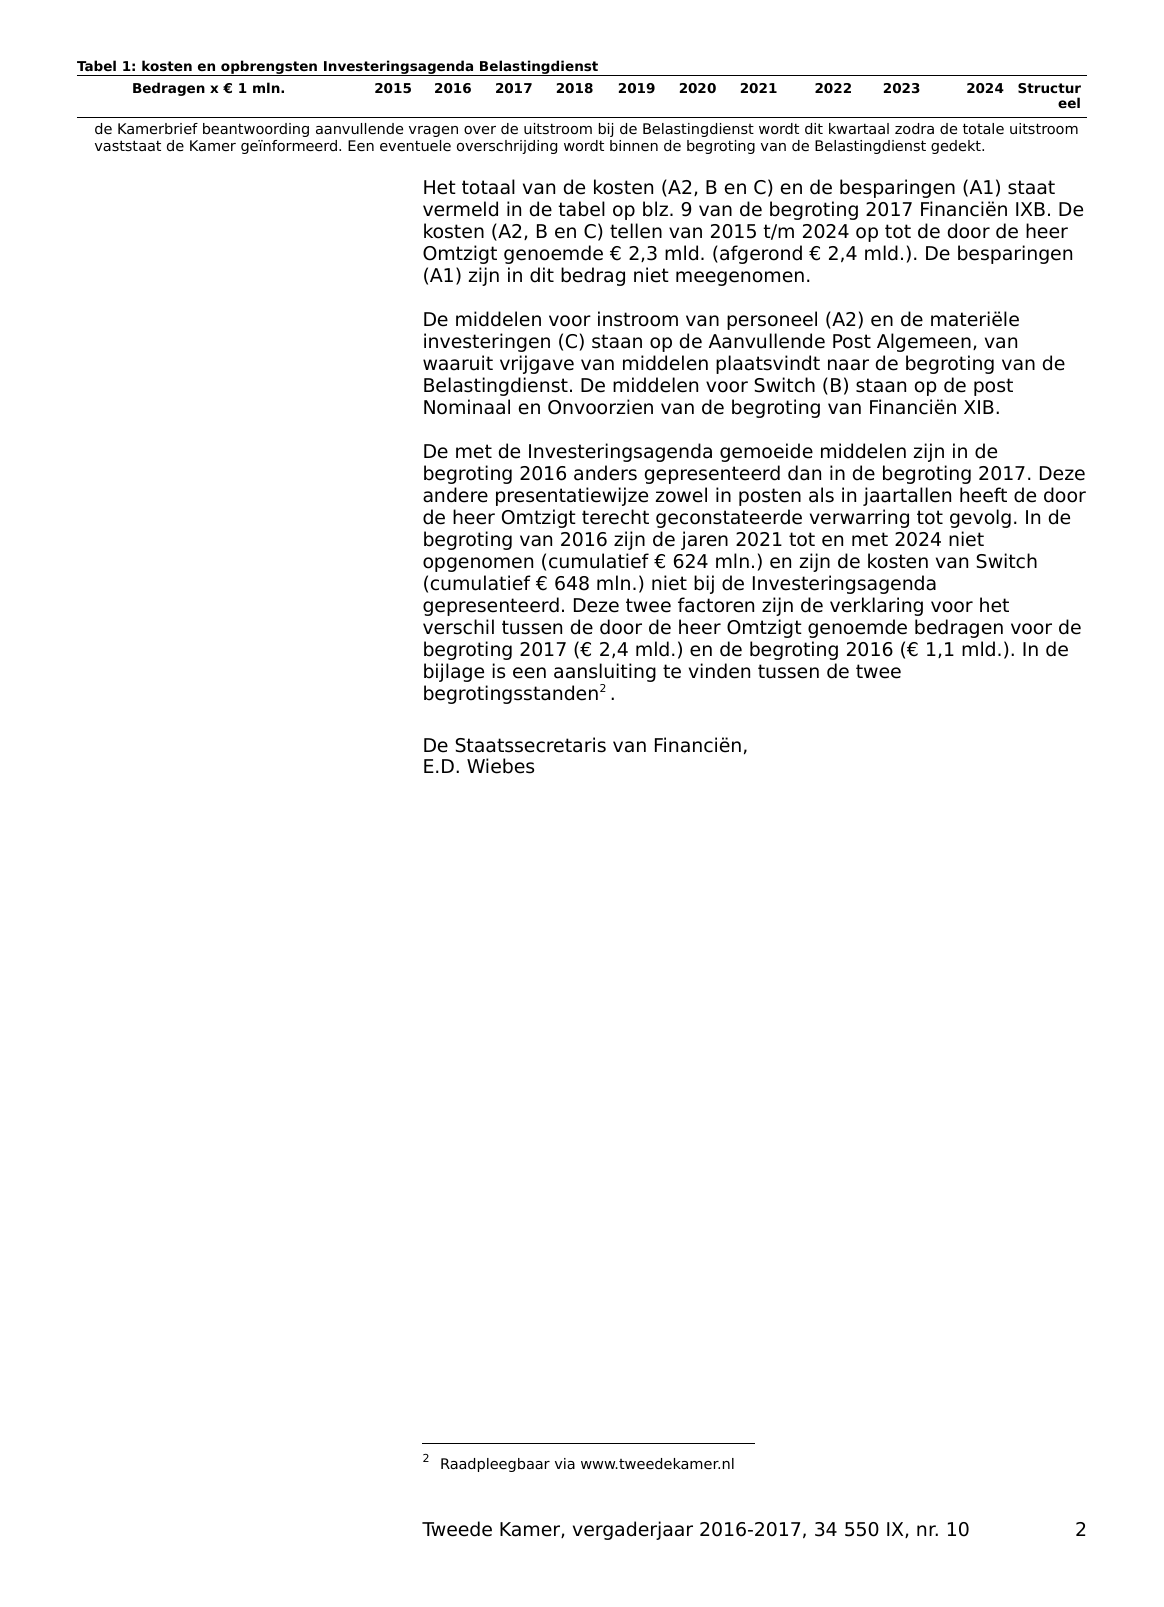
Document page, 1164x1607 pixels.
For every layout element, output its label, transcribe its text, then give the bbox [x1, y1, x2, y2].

table_cell 2015 [358, 76, 418, 117]
table_cell 2023 [858, 76, 926, 117]
table_cell Structureel [1010, 76, 1087, 117]
table_cell 2018 [538, 76, 599, 117]
text Raadpleegbaar via www.tweedekamer.nl [422, 1452, 1087, 1474]
table_cell [77, 76, 110, 117]
text De met de Investeringsagenda gemoeide middelen zijn in de begroting 2016 anders gepresenteerd dan in de begroting 2017. Deze andere presentatiewijze zowel in posten als in jaartallen heeft de door de heer Omtzigt terecht geconstateerde verwarring tot gevolg. In de begroting van 2016 zijn de jaren 2021 tot en met 2024 niet opgenomen (cumulatief € 624 mln.) en zijn de kosten van Switch (cumulatief € 648 mln.) niet bij de Investeringsagenda gepresenteerd. Deze twee factoren zijn de verklaring voor het verschil tussen de door de heer Omtzigt genoemde bedragen voor de begroting 2017 (€ 2,4 mld.) en de begroting 2016 (€ 1,1 mld.). In de bijlage is een aansluiting te vinden tussen de twee begrotingsstanden. [422, 441, 1087, 704]
text Het totaal van de kosten (A2, B en C) en de besparingen (A1) staat vermeld in de tabel op blz. 9 van de begroting 2017 Financiën IXB. De kosten (A2, B en C) tellen van 2015 t/m 2024 op tot de door de heer Omtzigt genoemde € 2,3 mld. (afgerond € 2,4 mld.). De besparingen (A1) zijn in dit bedrag niet meegenomen. [422, 177, 1087, 286]
table_cell 2020 [661, 76, 722, 117]
table_cell 2024 [926, 76, 1009, 117]
table_header Tabel 1: kosten en opbrengsten Investeringsagenda Belastingdienst [77, 59, 1087, 75]
text De Staatssecretaris van Financiën, E.D. Wiebes [422, 734, 1087, 778]
table_cell [110, 76, 126, 117]
table_cell de Kamerbrief beantwoording aanvullende vragen over de uitstroom bij de Belastingdienst wordt dit kwartaal zodra de totale uitstroom vaststaat de Kamer geïnformeerd. Een eventuele overschrijding wordt binnen de begroting van de Belastingdienst gedekt. [77, 118, 1087, 154]
table_cell 2019 [599, 76, 661, 117]
text De middelen voor instroom van personeel (A2) en de materiële investeringen (C) staan op de Aanvullende Post Algemeen, van waaruit vrijgave van middelen plaatsvindt naar de begroting van de Belastingdienst. De middelen voor Switch (B) staan op de post Nominaal en Onvoorzien van de begroting van Financiën XIB. [422, 309, 1087, 418]
table_cell 2022 [783, 76, 858, 117]
table_cell Bedragen x € 1 mln. [126, 76, 358, 117]
table_cell 2021 [722, 76, 783, 117]
table_cell 2016 [418, 76, 477, 117]
table_cell 2017 [478, 76, 538, 117]
